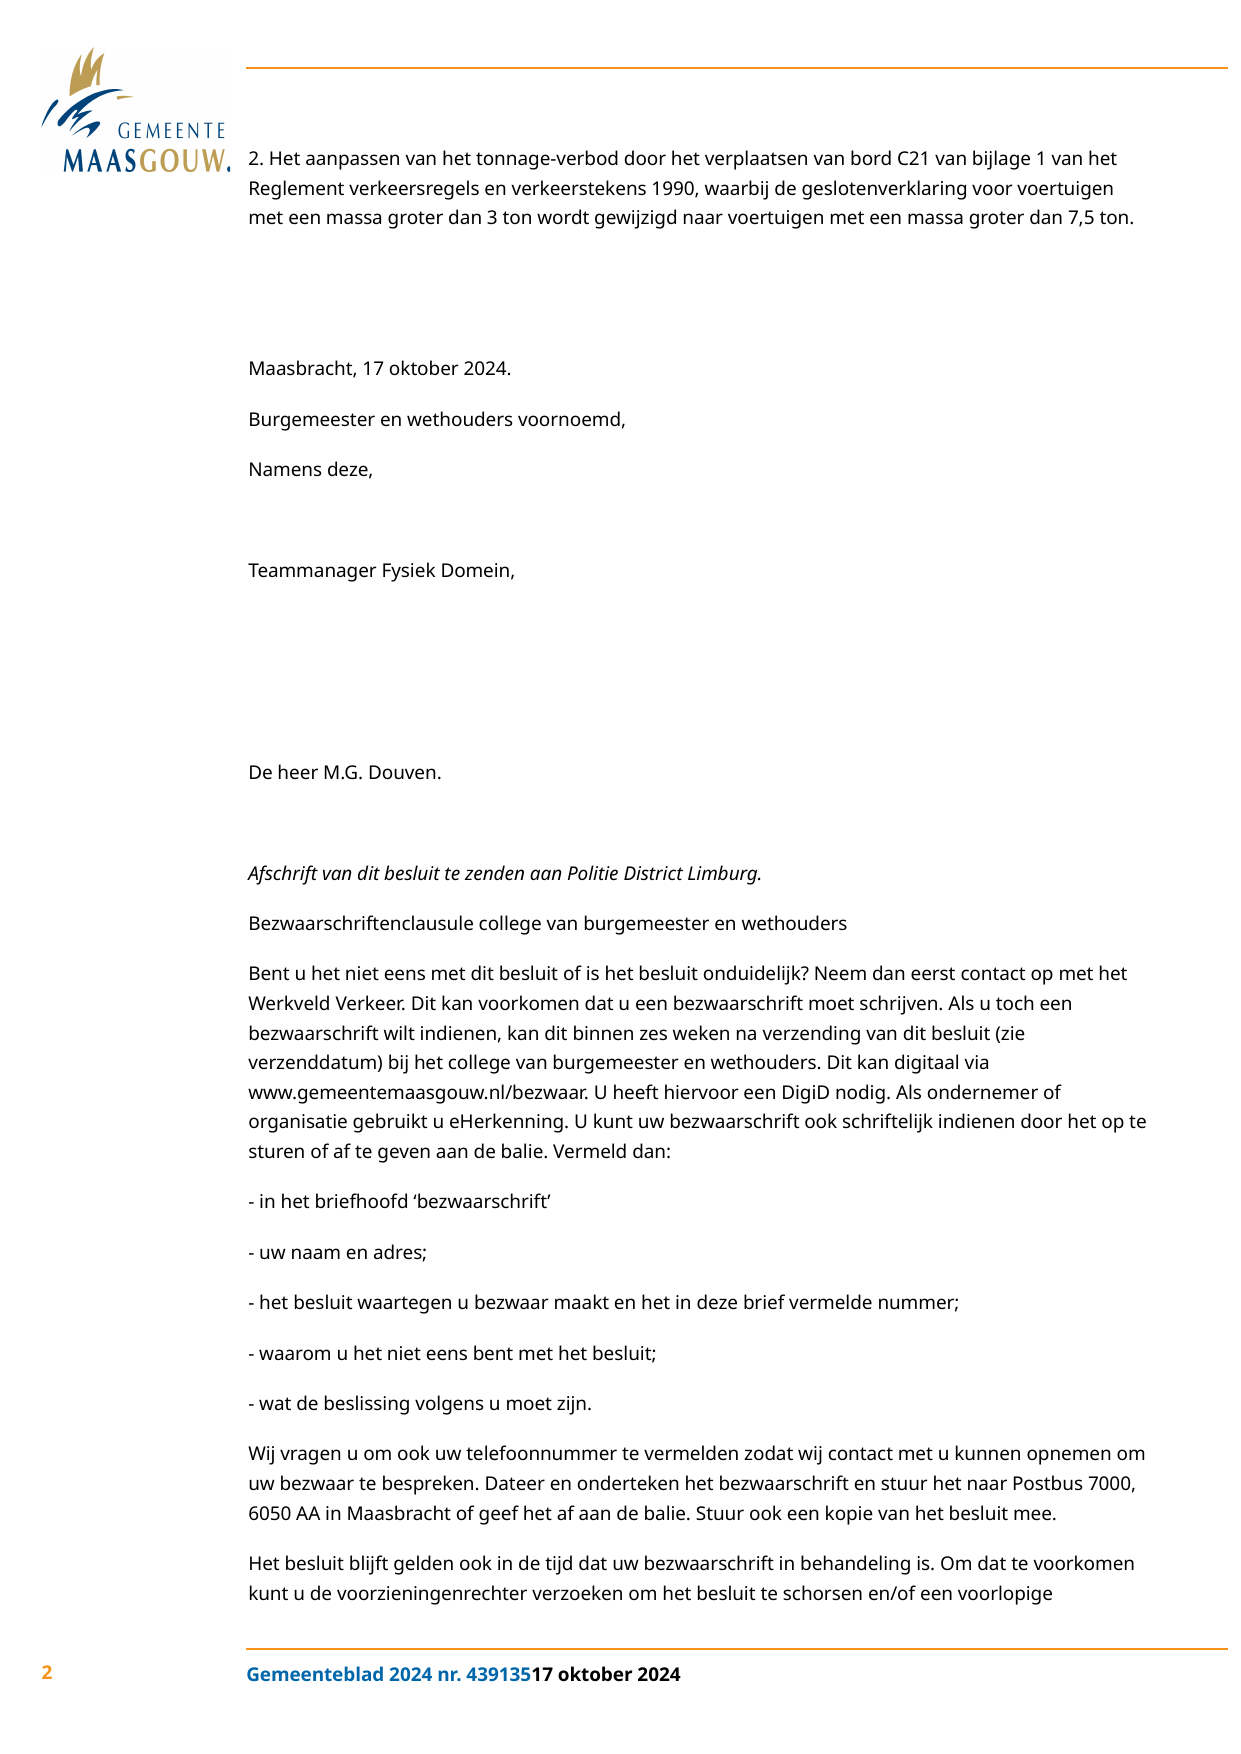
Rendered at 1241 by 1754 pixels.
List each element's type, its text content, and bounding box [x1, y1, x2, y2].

text Het besluit blijft gelden ook in de tijd dat uw bezwaarschrift in behandeling is. Om dat te voorkomen kunt u de voorzieningenrechter verzoeken om het besluit te schorsen en/of een voorlopige [248, 1550, 1152, 1606]
text Maasbracht, 17 oktober 2024. [248, 356, 1152, 381]
text Bezwaarschriftenclausule college van burgemeester en wethouders [248, 910, 1152, 936]
text - uw naam en adres; [248, 1239, 1152, 1265]
text Teammanager Fysiek Domein, [248, 557, 1152, 583]
text - wat de beslissing volgens u moet zijn. [248, 1390, 1152, 1416]
picture [41, 47, 231, 172]
text - waarom u het niet eens bent met het besluit; [248, 1340, 1152, 1366]
text Wij vragen u om ook uw telefoonnummer te vermelden zodat wij contact met u kunnen opnemen om uw bezwaar te bespreken. Dateer en onderteken het bezwaarschrift en stuur het naar Postbus 7000, 6050 AA in Maasbracht of geef het af aan de balie. Stuur ook een kopie van het besluit mee. [248, 1441, 1152, 1526]
text Namens deze, [248, 456, 1152, 482]
text - in het briefhoofd ‘bezwaarschrift’ [248, 1188, 1152, 1214]
text Afschrift van dit besluit te zenden aan Politie District Limburg. [248, 860, 1152, 886]
text Burgemeester en wethouders voornoemd, [248, 406, 1152, 432]
text De heer M.G. Douven. [248, 759, 1152, 785]
text - het besluit waartegen u bezwaar maakt en het in deze brief vermelde nummer; [248, 1289, 1152, 1315]
text Bent u het niet eens met dit besluit of is het besluit onduidelijk? Neem dan eerst contact op met het Werkveld Verkeer. Dit kan voorkomen dat u een bezwaarschrift moet schrijven. Als u toch een bezwaarschrift wilt indienen, kan dit binnen zes weken na verzending van dit besluit (zie verzenddatum) bij het college van burgemeester en wethouders. Dit kan digitaal via www.gemeentemaasgouw.nl/bezwaar. U heeft hiervoor een DigiD nodig. Als ondernemer of organisatie gebruikt u eHerkenning. U kunt uw bezwaarschrift ook schriftelijk indienen door het op te sturen of af te geven aan de balie. Vermeld dan: [248, 961, 1152, 1164]
text 2. Het aanpassen van het tonnage-verbod door het verplaatsen van bord C21 van bijlage 1 van het Reglement verkeersregels en verkeerstekens 1990, waarbij de geslotenverklaring voor voertuigen met een massa groter dan 3 ton wordt gewijzigd naar voertuigen met een massa groter dan 7,5 ton. [248, 145, 1152, 230]
